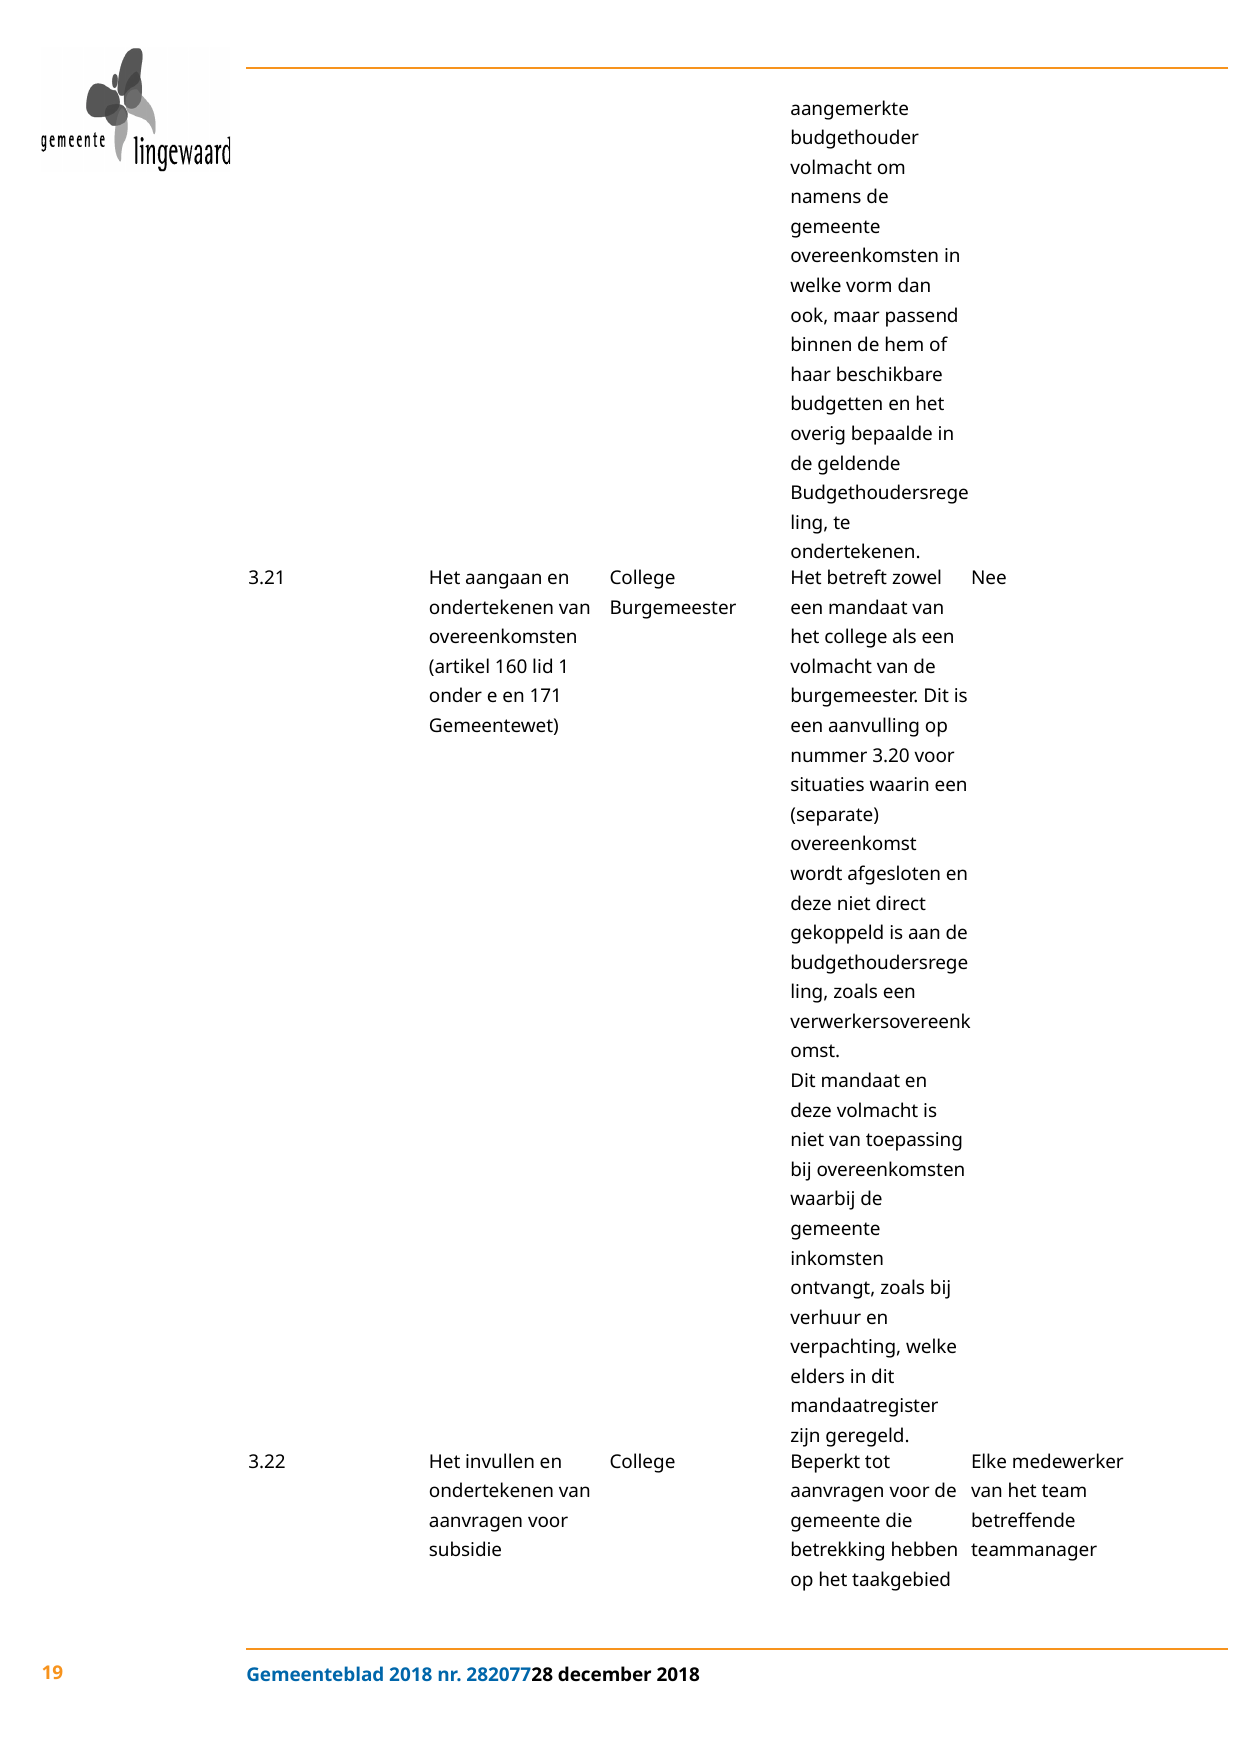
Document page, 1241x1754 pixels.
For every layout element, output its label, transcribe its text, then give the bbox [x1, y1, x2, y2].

table_cell College Burgemeester [609, 564, 790, 1448]
picture [41, 47, 231, 172]
table_cell [971, 95, 1152, 564]
table_cell [248, 95, 429, 564]
table_cell Nee [971, 564, 1152, 1448]
table_cell Het invullen en ondertekenen van aanvragen voor subsidie [429, 1448, 609, 1592]
table_cell Beperkt tot aanvragen voor de gemeente die betrekking hebben op het taakgebied [790, 1448, 971, 1592]
table_cell Het betreft zowel een mandaat van het college als een volmacht van de burgemeester. Dit is een aanvulling op nummer 3.20 voor situaties waarin een (separate) overeenkomst wordt afgesloten en deze niet direct gekoppeld is aan de budgethoudersregeling, zoals een verwerkersovereenkomst. Dit mandaat en deze volmacht is niet van toepassing bij overeenkomsten waarbij de gemeente inkomsten ontvangt, zoals bij verhuur en verpachting, welke elders in dit mandaatregister zijn geregeld. [790, 564, 971, 1448]
table_cell [429, 95, 609, 564]
table_cell College [609, 1448, 790, 1592]
table_cell Het aangaan en ondertekenen van overeenkomsten (artikel 160 lid 1 onder e en 171 Gemeentewet) [429, 564, 609, 1448]
table_cell [609, 95, 790, 564]
table_cell Elke medewerker van het team betreffende teammanager [971, 1448, 1152, 1592]
table_cell 3.21 [248, 564, 429, 1448]
table_cell 3.22 [248, 1448, 429, 1592]
table_cell aangemerkte budgethouder volmacht om namens de gemeente overeenkomsten in welke vorm dan ook, maar passend binnen de hem of haar beschikbare budgetten en het overig bepaalde in de geldende Budgethoudersregeling, te ondertekenen. [790, 95, 971, 564]
